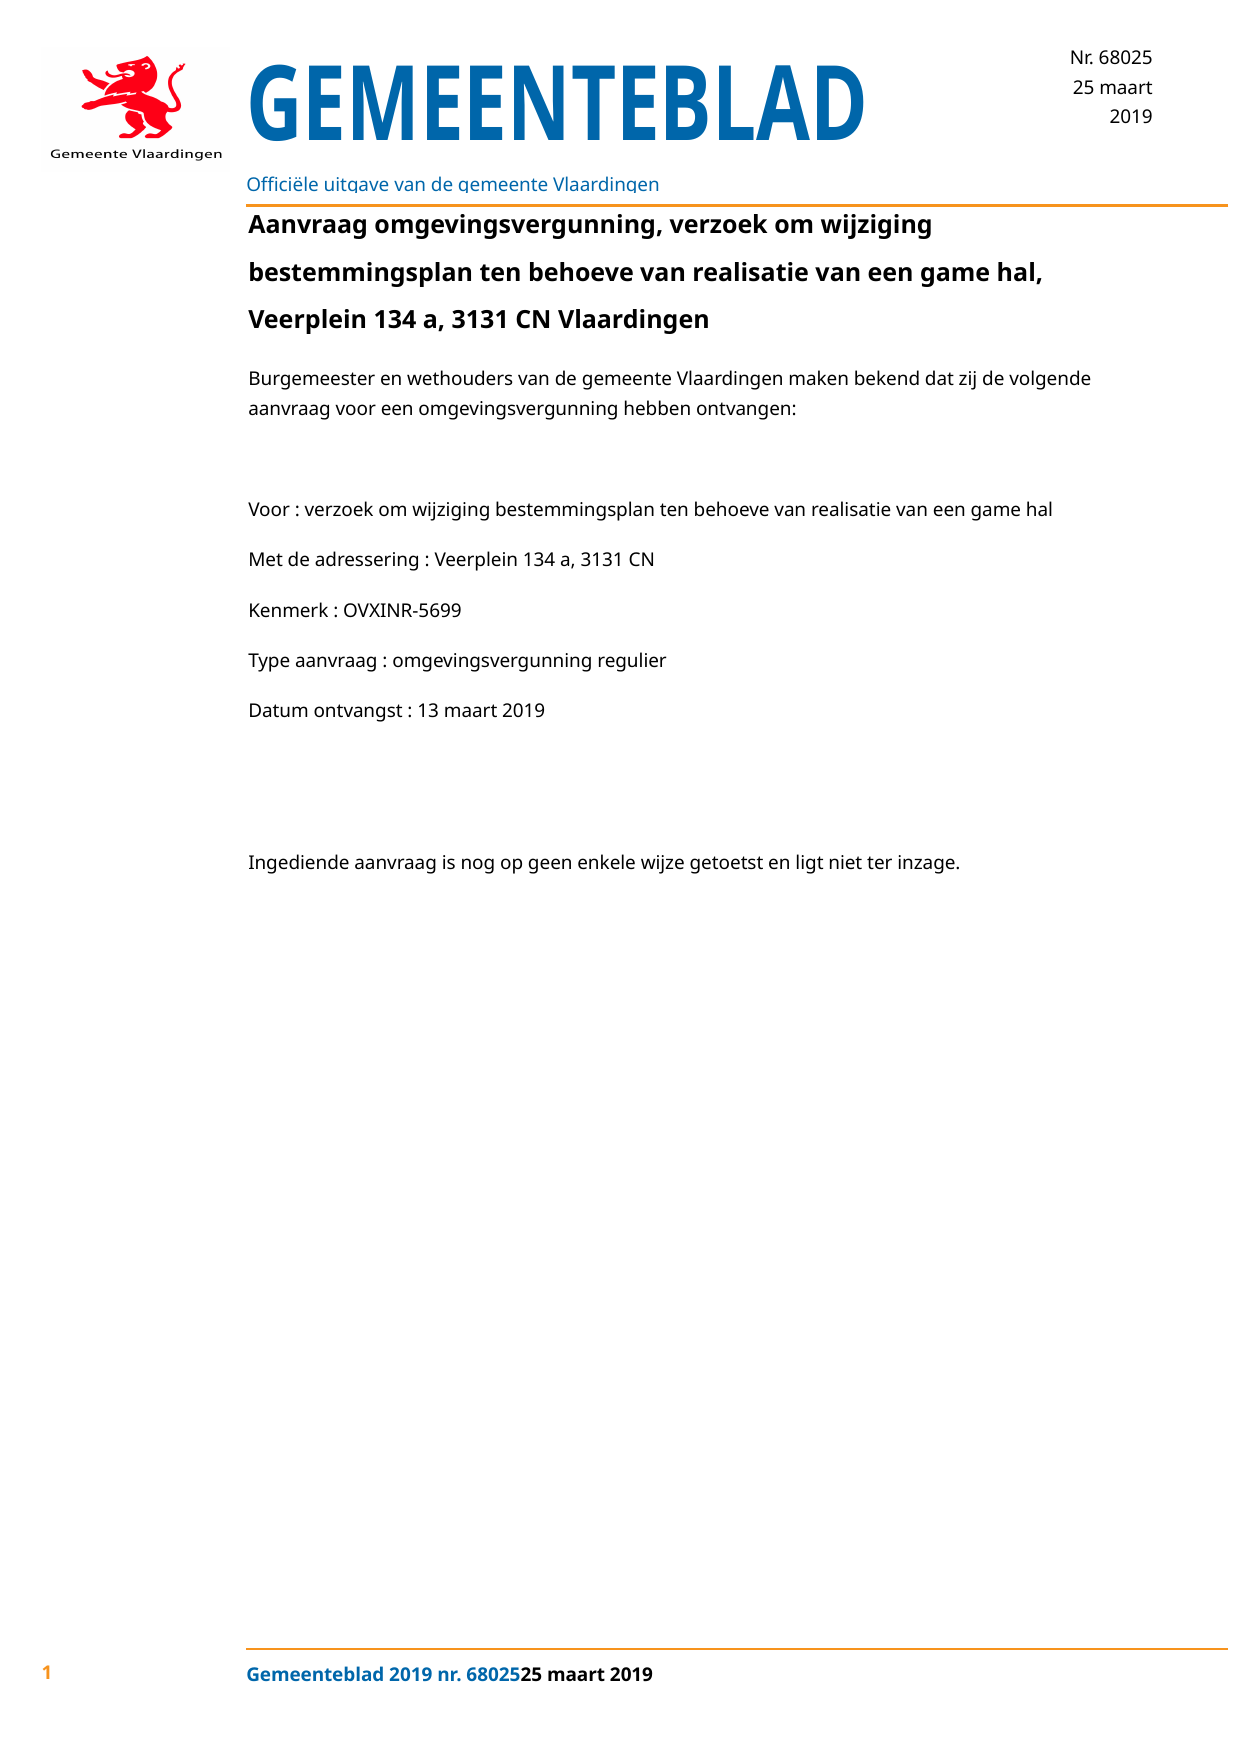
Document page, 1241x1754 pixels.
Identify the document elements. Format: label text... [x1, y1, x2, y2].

text Type aanvraag : omgevingsvergunning regulier [248, 647, 1152, 673]
text Kenmerk : OVXINR-5699 [248, 597, 1152, 622]
text Ingediende aanvraag is nog op geen enkele wijze getoetst en ligt niet ter inzage. [248, 849, 1152, 874]
text Aanvraag omgevingsvergunning, verzoek om wijziging bestemmingsplan ten behoeve van realisatie van een game hal, Veerplein 134 a, 3131 CN Vlaardingen [248, 207, 1152, 336]
text Voor : verzoek om wijziging bestemmingsplan ten behoeve van realisatie van een game hal [248, 496, 1152, 522]
text Met de adressering : Veerplein 134 a, 3131 CN [248, 546, 1152, 572]
picture [41, 47, 231, 172]
text Datum ontvangst : 13 maart 2019 [248, 698, 1152, 723]
text Burgemeester en wethouders van de gemeente Vlaardingen maken bekend dat zij de volgende aanvraag voor een omgevingsvergunning hebben ontvangen: [248, 366, 1152, 421]
